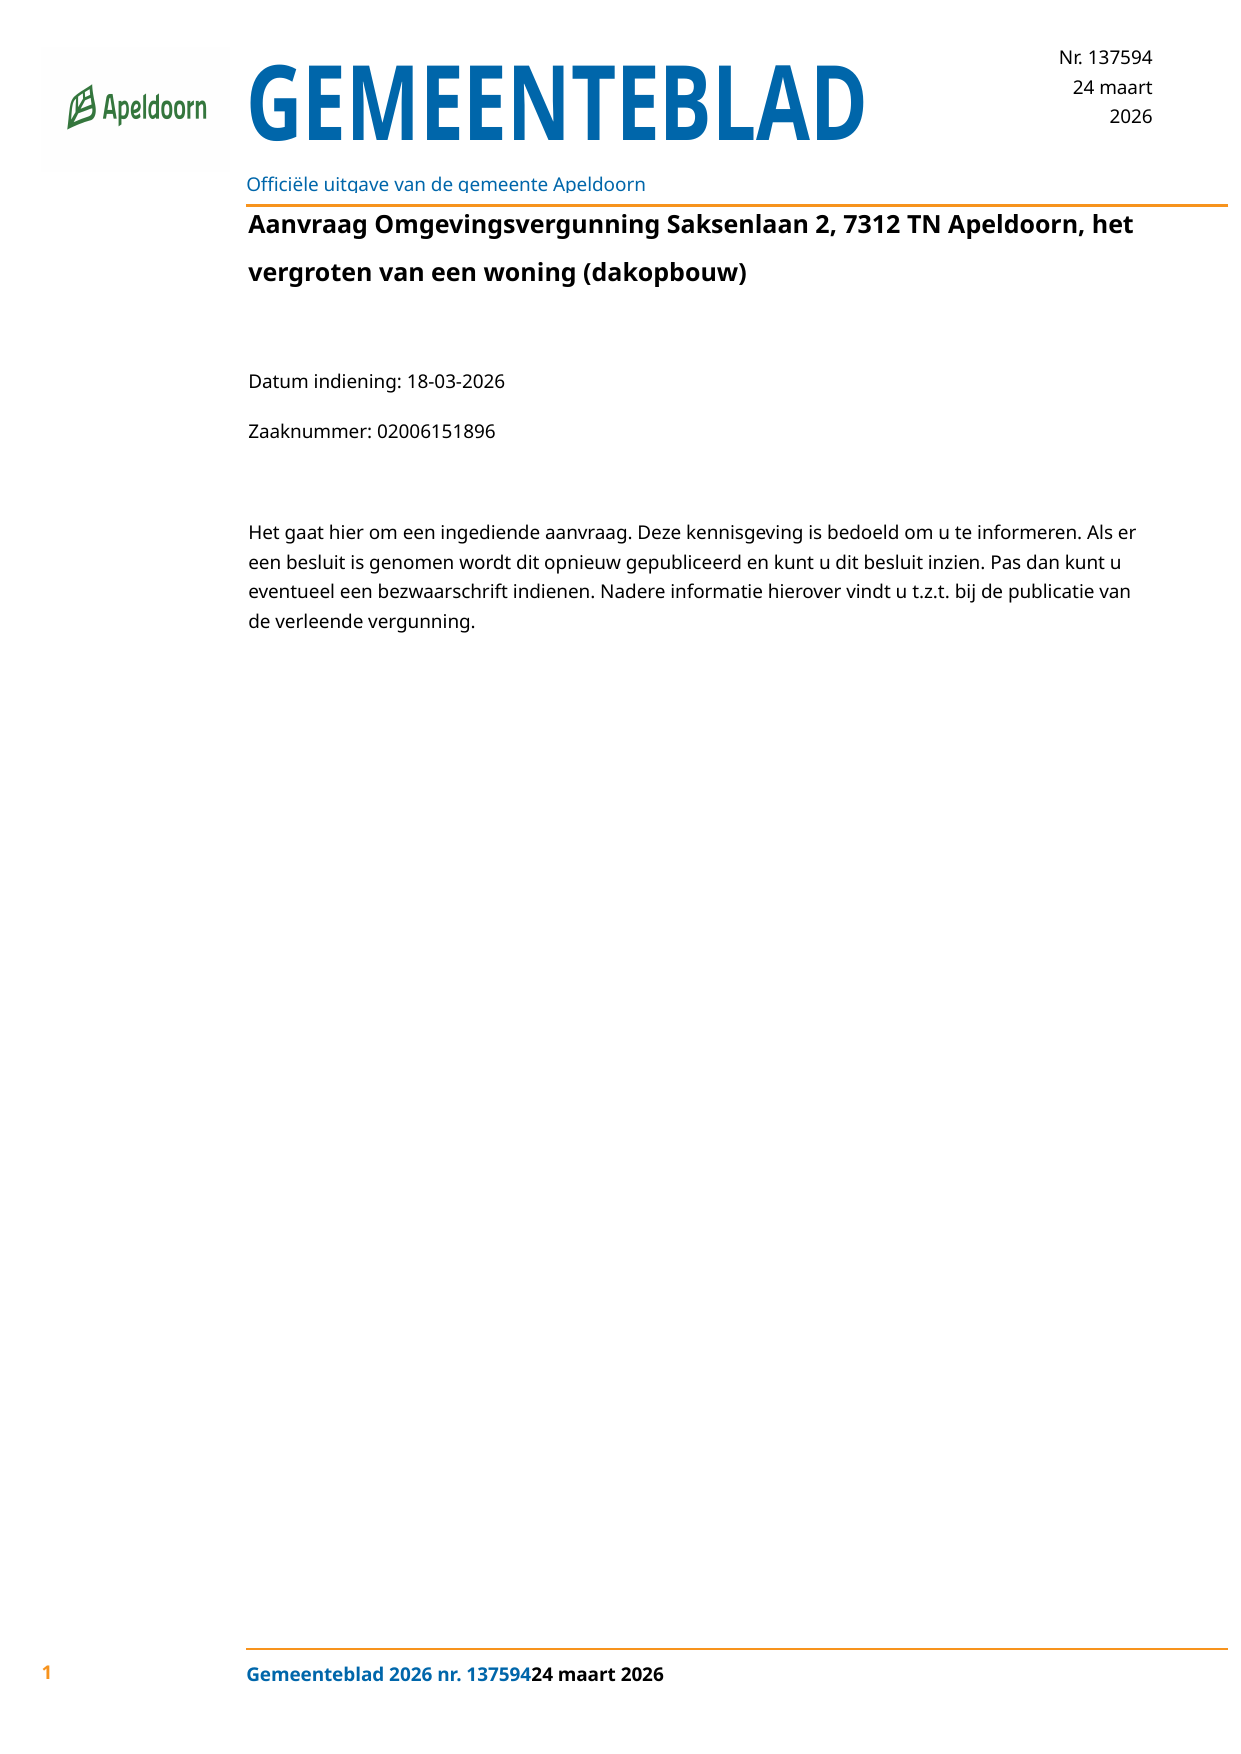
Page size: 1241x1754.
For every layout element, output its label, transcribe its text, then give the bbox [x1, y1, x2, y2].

text Het gaat hier om een ingediende aanvraag. Deze kennisgeving is bedoeld om u te informeren. Als er een besluit is genomen wordt dit opnieuw gepubliceerd en kunt u dit besluit inzien. Pas dan kunt u eventueel een bezwaarschrift indienen. Nadere informatie hierover vindt u t.z.t. bij de publicatie van de verleende vergunning. [248, 519, 1152, 634]
text Zaaknummer: 02006151896 [248, 419, 1152, 444]
text Aanvraag Omgevingsvergunning Saksenlaan 2, 7312 TN Apeldoorn, het vergroten van een woning (dakopbouw) [248, 207, 1152, 288]
text Datum indiening: 18-03-2026 [248, 368, 1152, 394]
picture [41, 47, 231, 172]
